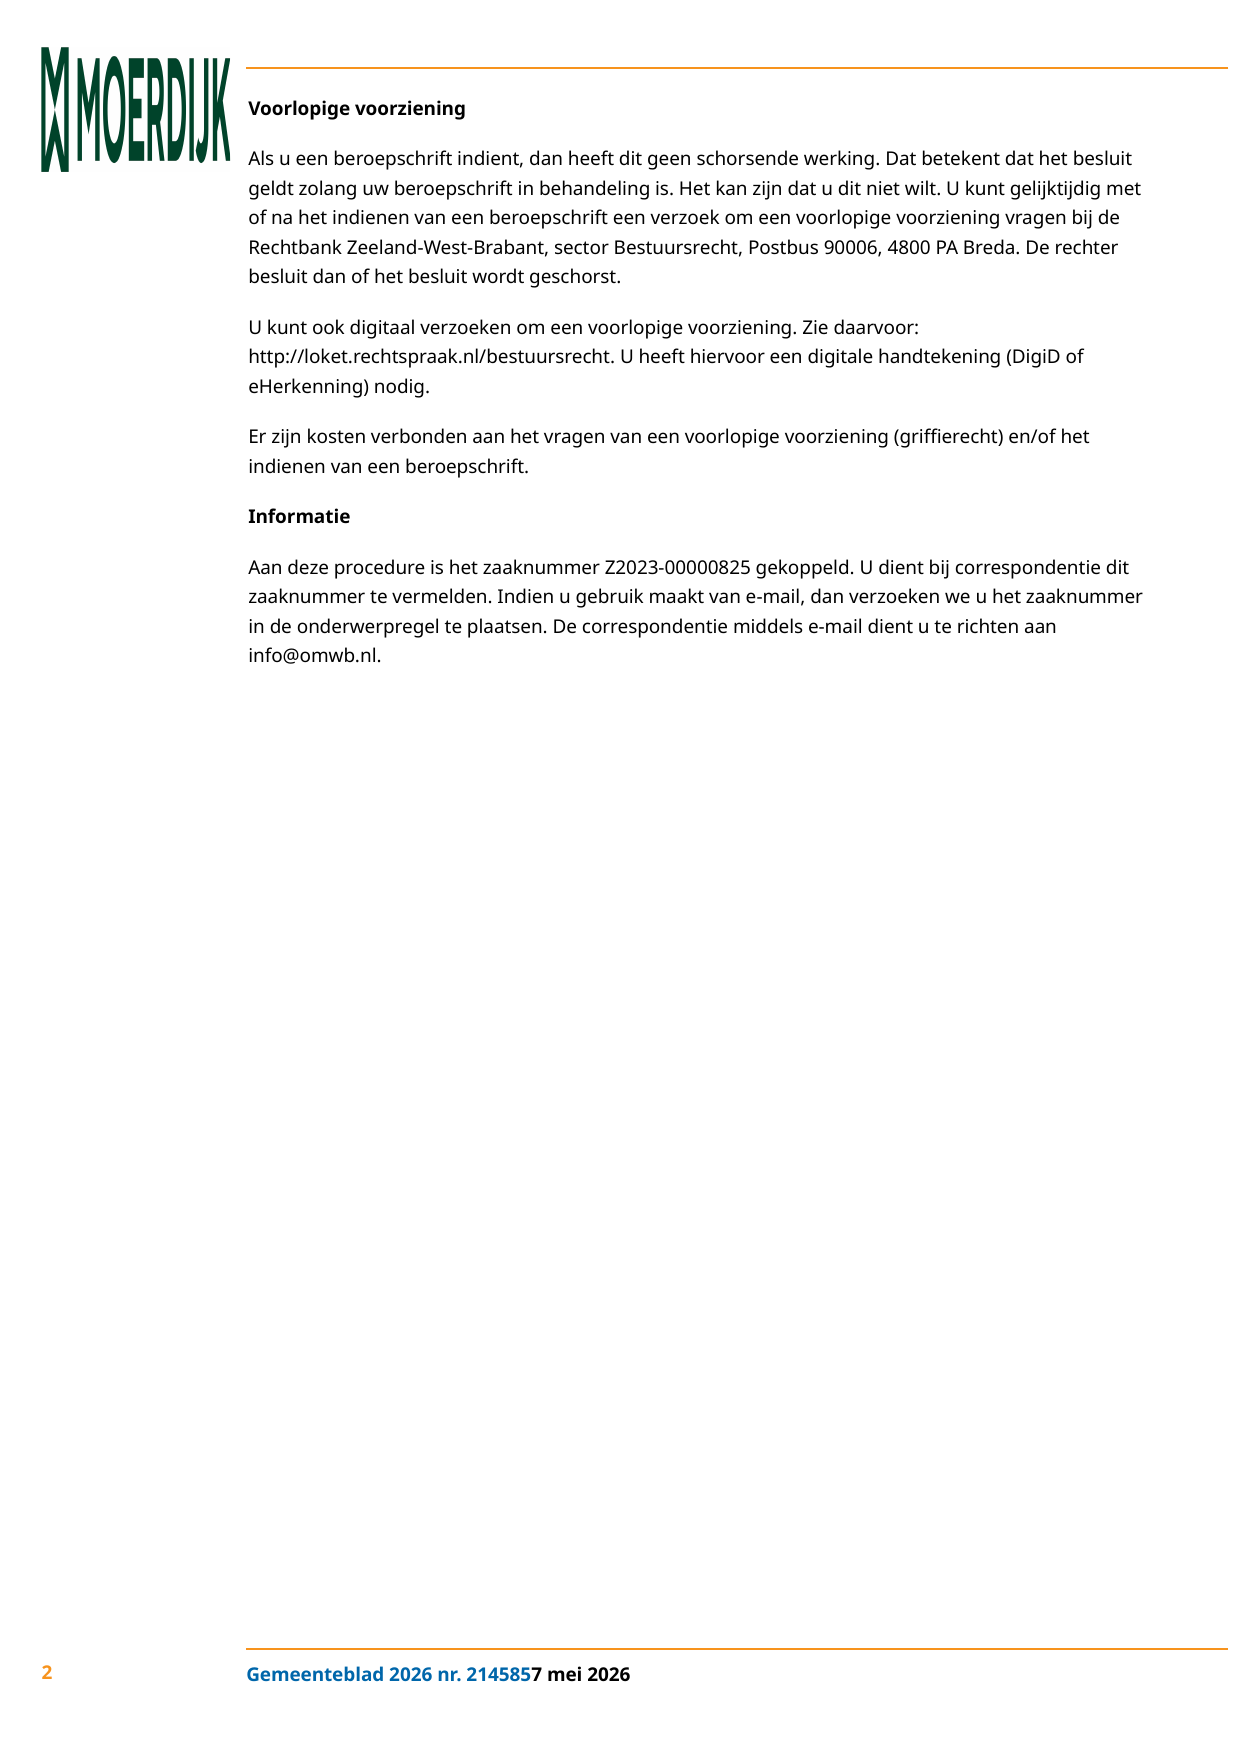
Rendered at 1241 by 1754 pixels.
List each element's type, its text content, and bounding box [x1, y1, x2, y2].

text U kunt ook digitaal verzoeken om een voorlopige voorziening. Zie daarvoor: http://loket.rechtspraak.nl/bestuursrecht. U heeft hiervoor een digitale handtekening (DigiD of eHerkenning) nodig. [248, 314, 1152, 399]
picture [41, 47, 231, 172]
text Er zijn kosten verbonden aan het vragen van een voorlopige voorziening (griffierecht) en/of het indienen van een beroepschrift. [248, 423, 1152, 479]
text Aan deze procedure is het zaaknummer Z2023-00000825 gekoppeld. U dient bij correspondentie dit zaaknummer te vermelden. Indien u gebruik maakt van e-mail, dan verzoeken we u het zaaknummer in de onderwerpregel te plaatsen. De correspondentie middels e-mail dient u te richten aan info@omwb.nl. [248, 554, 1152, 668]
text Als u een beroepschrift indient, dan heeft dit geen schorsende werking. Dat betekent dat het besluit geldt zolang uw beroepschrift in behandeling is. Het kan zijn dat u dit niet wilt. U kunt gelijktijdig met of na het indienen van een beroepschrift een verzoek om een voorlopige voorziening vragen bij de Rechtbank Zeeland-West-Brabant, sector Bestuursrecht, Postbus 90006, 4800 PA Breda. De rechter besluit dan of het besluit wordt geschorst. [248, 145, 1152, 289]
text Informatie [248, 503, 1152, 529]
text Voorlopige voorziening [248, 95, 1152, 121]
